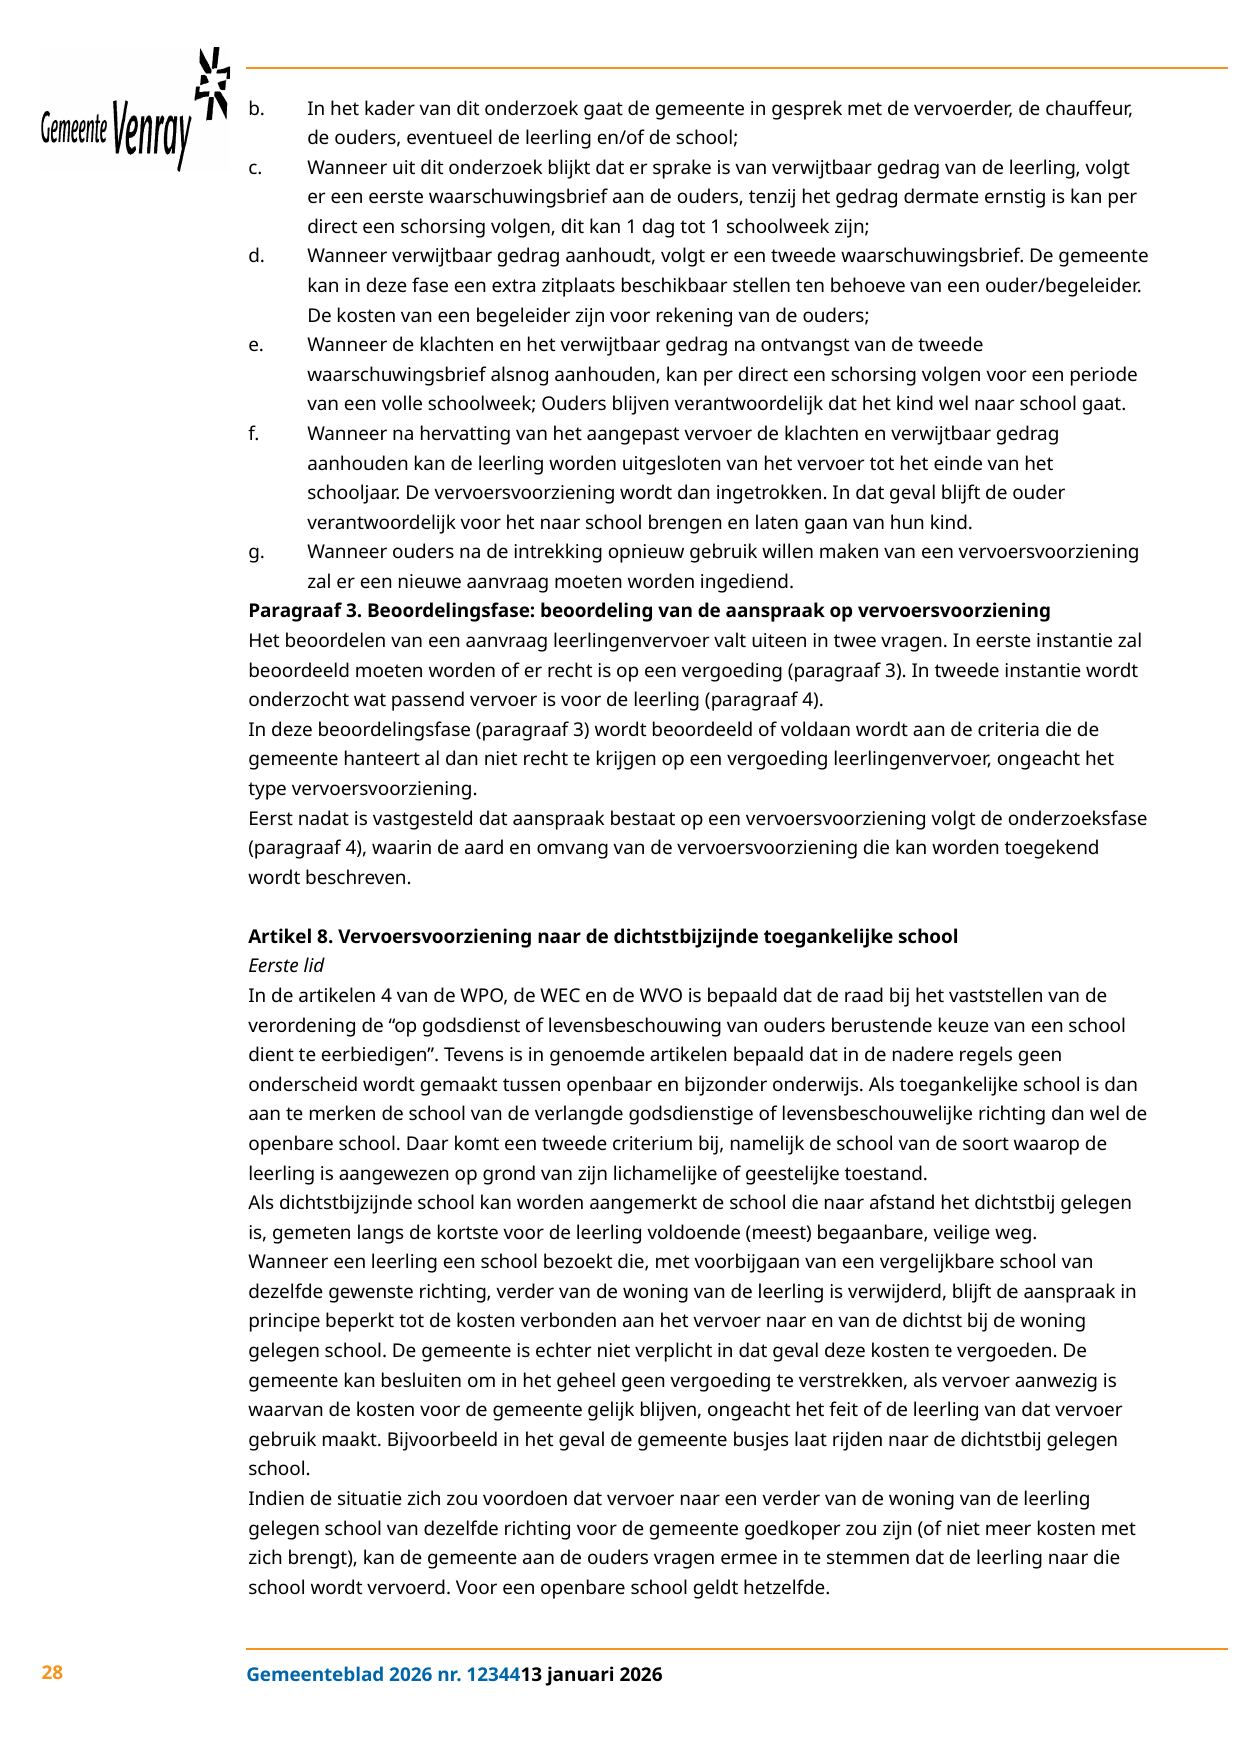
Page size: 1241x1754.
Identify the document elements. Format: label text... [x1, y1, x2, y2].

text Eerste lid [248, 953, 1152, 978]
picture [41, 47, 231, 172]
list Wanneer de klachten en het verwijtbaar gedrag na ontvangst van de tweede waarschuwingsbrief alsnog aanhouden, kan per direct een schorsing volgen voor een periode van een volle schoolweek; Ouders blijven verantwoordelijk dat het kind wel naar school gaat. [248, 331, 1152, 416]
list Wanneer uit dit onderzoek blijkt dat er sprake is van verwijtbaar gedrag van de leerling, volgt er een eerste waarschuwingsbrief aan de ouders, tenzij het gedrag dermate ernstig is kan per direct een schorsing volgen, dit kan 1 dag tot 1 schoolweek zijn; [248, 154, 1152, 239]
text In de artikelen 4 van de WPO, de WEC en de WVO is bepaald dat de raad bij het vaststellen van de verordening de “op godsdienst of levensbeschouwing van ouders berustende keuze van een school dient te eerbiedigen”. Tevens is in genoemde artikelen bepaald dat in de nadere regels geen onderscheid wordt gemaakt tussen openbaar en bijzonder onderwijs. Als toegankelijke school is dan aan te merken de school van de verlangde godsdienstige of levensbeschouwelijke richting dan wel de openbare school. Daar komt een tweede criterium bij, namelijk de school van de soort waarop de leerling is aangewezen op grond van zijn lichamelijke of geestelijke toestand. [248, 982, 1152, 1186]
text Artikel 8. Vervoersvoorziening naar de dichtstbijzijnde toegankelijke school [248, 923, 1152, 949]
text In deze beoordelingsfase (paragraaf 3) wordt beoordeeld of voldaan wordt aan de criteria die de gemeente hanteert al dan niet recht te krijgen op een vergoeding leerlingenvervoer, ongeacht het type vervoersvoorziening. [248, 716, 1152, 801]
text Eerst nadat is vastgesteld dat aanspraak bestaat op een vervoersvoorziening volgt de onderzoeksfase (paragraaf 4), waarin de aard en omvang van de vervoersvoorziening die kan worden toegekend wordt beschreven. [248, 805, 1152, 890]
text Het beoordelen van een aanvraag leerlingenvervoer valt uiteen in twee vragen. In eerste instantie zal beoordeeld moeten worden of er recht is op een vergoeding (paragraaf 3). In tweede instantie wordt onderzocht wat passend vervoer is voor de leerling (paragraaf 4). [248, 627, 1152, 712]
list Wanneer verwijtbaar gedrag aanhoudt, volgt er een tweede waarschuwingsbrief. De gemeente kan in deze fase een extra zitplaats beschikbaar stellen ten behoeve van een ouder/begeleider. De kosten van een begeleider zijn voor rekening van de ouders; [248, 243, 1152, 328]
text Als dichtstbijzijnde school kan worden aangemerkt de school die naar afstand het dichtstbij gelegen is, gemeten langs de kortste voor de leerling voldoende (meest) begaanbare, veilige weg. [248, 1189, 1152, 1245]
list Wanneer na hervatting van het aangepast vervoer de klachten en verwijtbaar gedrag aanhouden kan de leerling worden uitgesloten van het vervoer tot het einde van het schooljaar. De vervoersvoorziening wordt dan ingetrokken. In dat geval blijft de ouder verantwoordelijk voor het naar school brengen en laten gaan van hun kind. [248, 420, 1152, 535]
text Paragraaf 3. Beoordelingsfase: beoordeling van de aanspraak op vervoersvoorziening [248, 598, 1152, 623]
list Wanneer ouders na de intrekking opnieuw gebruik willen maken van een vervoersvoorziening zal er een nieuwe aanvraag moeten worden ingediend. [248, 538, 1152, 594]
list In het kader van dit onderzoek gaat de gemeente in gesprek met de vervoerder, de chauffeur, de ouders, eventueel de leerling en/of de school; [248, 95, 1152, 150]
text Indien de situatie zich zou voordoen dat vervoer naar een verder van de woning van de leerling gelegen school van dezelfde richting voor de gemeente goedkoper zou zijn (of niet meer kosten met zich brengt), kan de gemeente aan de ouders vragen ermee in te stemmen dat de leerling naar die school wordt vervoerd. Voor een openbare school geldt hetzelfde. [248, 1485, 1152, 1600]
text Wanneer een leerling een school bezoekt die, met voorbijgaan van een vergelijkbare school van dezelfde gewenste richting, verder van de woning van de leerling is verwijderd, blijft de aanspraak in principe beperkt tot de kosten verbonden aan het vervoer naar en van de dichtst bij de woning gelegen school. De gemeente is echter niet verplicht in dat geval deze kosten te vergoeden. De gemeente kan besluiten om in het geheel geen vergoeding te verstrekken, als vervoer aanwezig is waarvan de kosten voor de gemeente gelijk blijven, ongeacht het feit of de leerling van dat vervoer gebruik maakt. Bijvoorbeeld in het geval de gemeente busjes laat rijden naar de dichtstbij gelegen school. [248, 1248, 1152, 1481]
